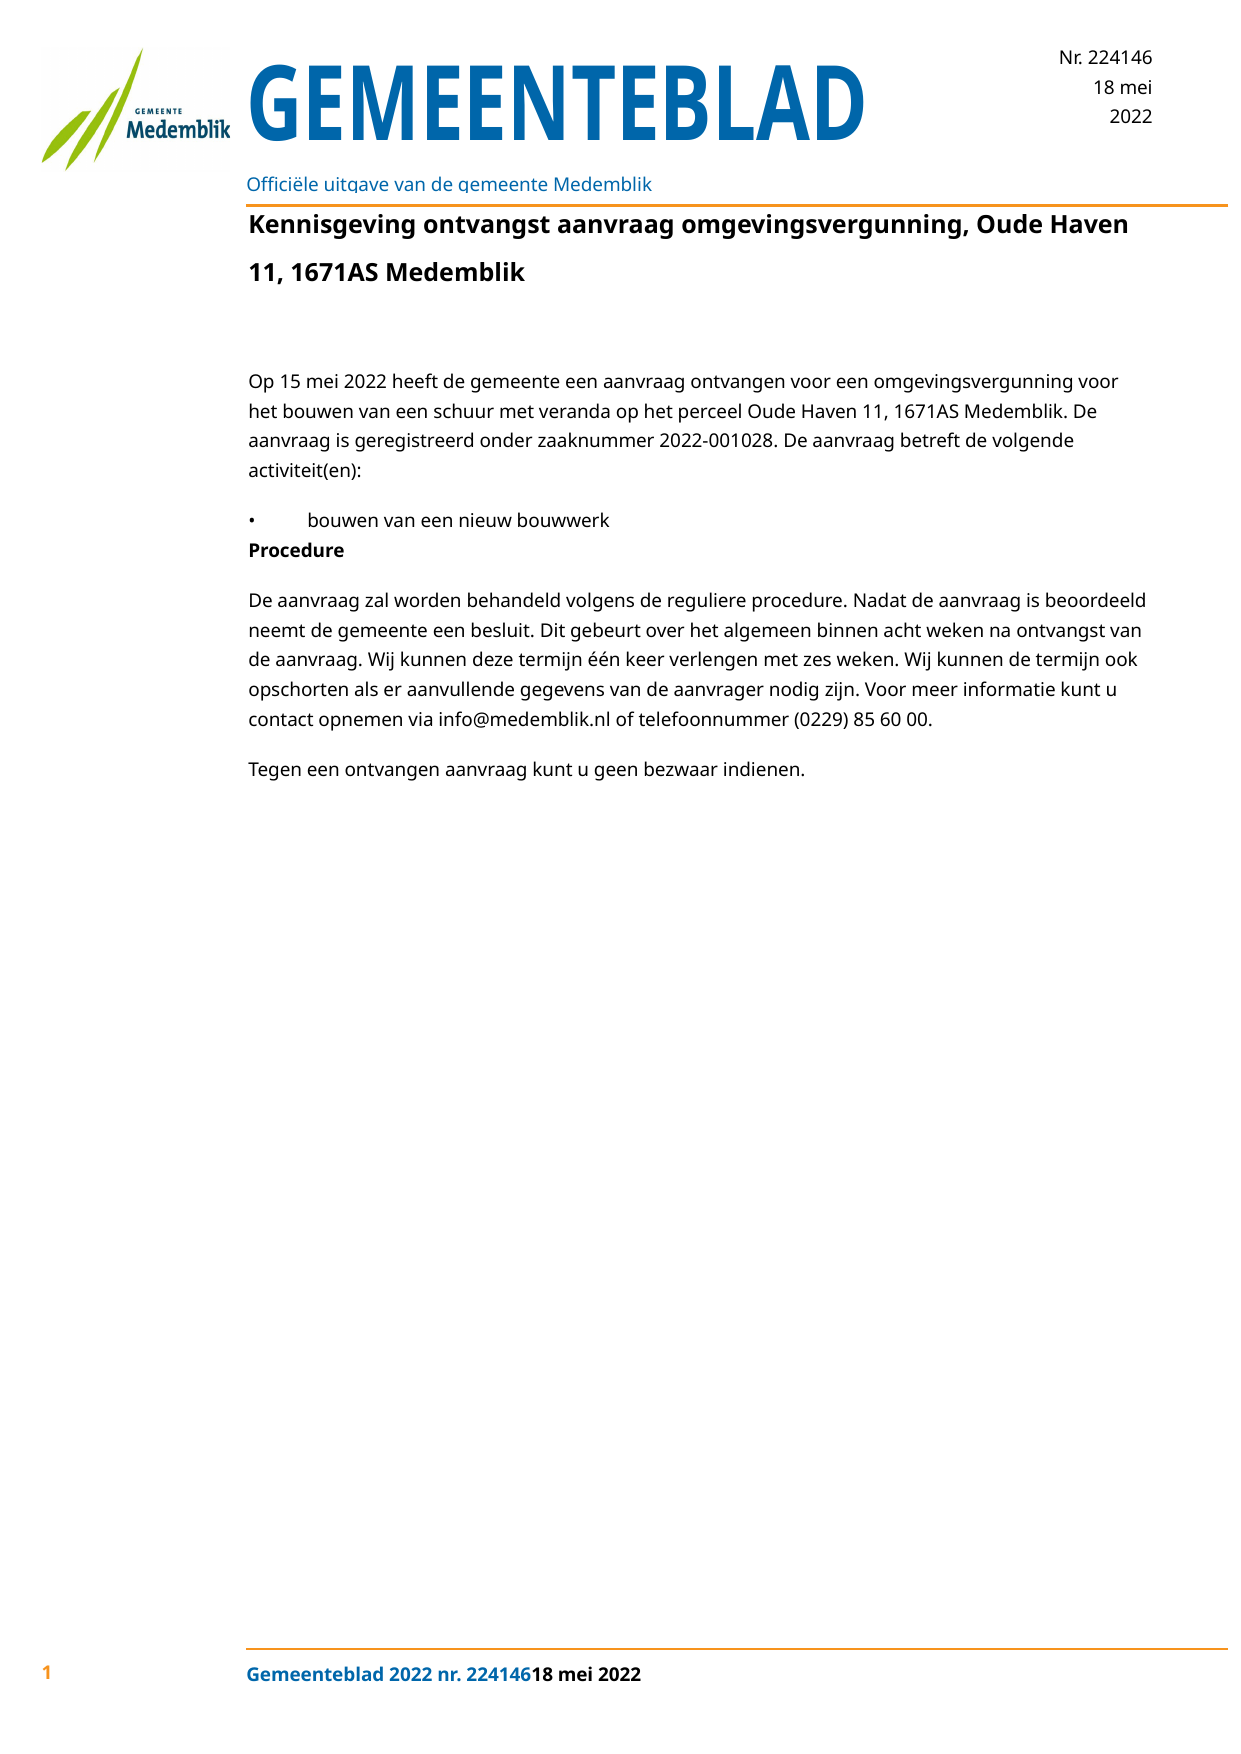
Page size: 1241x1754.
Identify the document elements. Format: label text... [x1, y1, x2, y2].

picture [41, 47, 231, 172]
text Procedure [248, 537, 1152, 563]
text Op 15 mei 2022 heeft de gemeente een aanvraag ontvangen voor een omgevingsvergunning voor het bouwen van een schuur met veranda op het perceel Oude Haven 11, 1671AS Medemblik. De aanvraag is geregistreerd onder zaaknummer 2022-001028. De aanvraag betreft de volgende activiteit(en): [248, 368, 1152, 483]
text De aanvraag zal worden behandeld volgens de reguliere procedure. Nadat de aanvraag is beoordeeld neemt de gemeente een besluit. Dit gebeurt over het algemeen binnen acht weken na ontvangst van de aanvraag. Wij kunnen deze termijn één keer verlengen met zes weken. Wij kunnen de termijn ook opschorten als er aanvullende gegevens van de aanvrager nodig zijn. Voor meer informatie kunt u contact opnemen via info@medemblik.nl of telefoonnummer (0229) 85 60 00. [248, 587, 1152, 732]
text Kennisgeving ontvangst aanvraag omgevingsvergunning, Oude Haven 11, 1671AS Medemblik [248, 207, 1152, 288]
list bouwen van een nieuw bouwwerk [248, 507, 1152, 533]
text Tegen een ontvangen aanvraag kunt u geen bezwaar indienen. [248, 756, 1152, 782]
